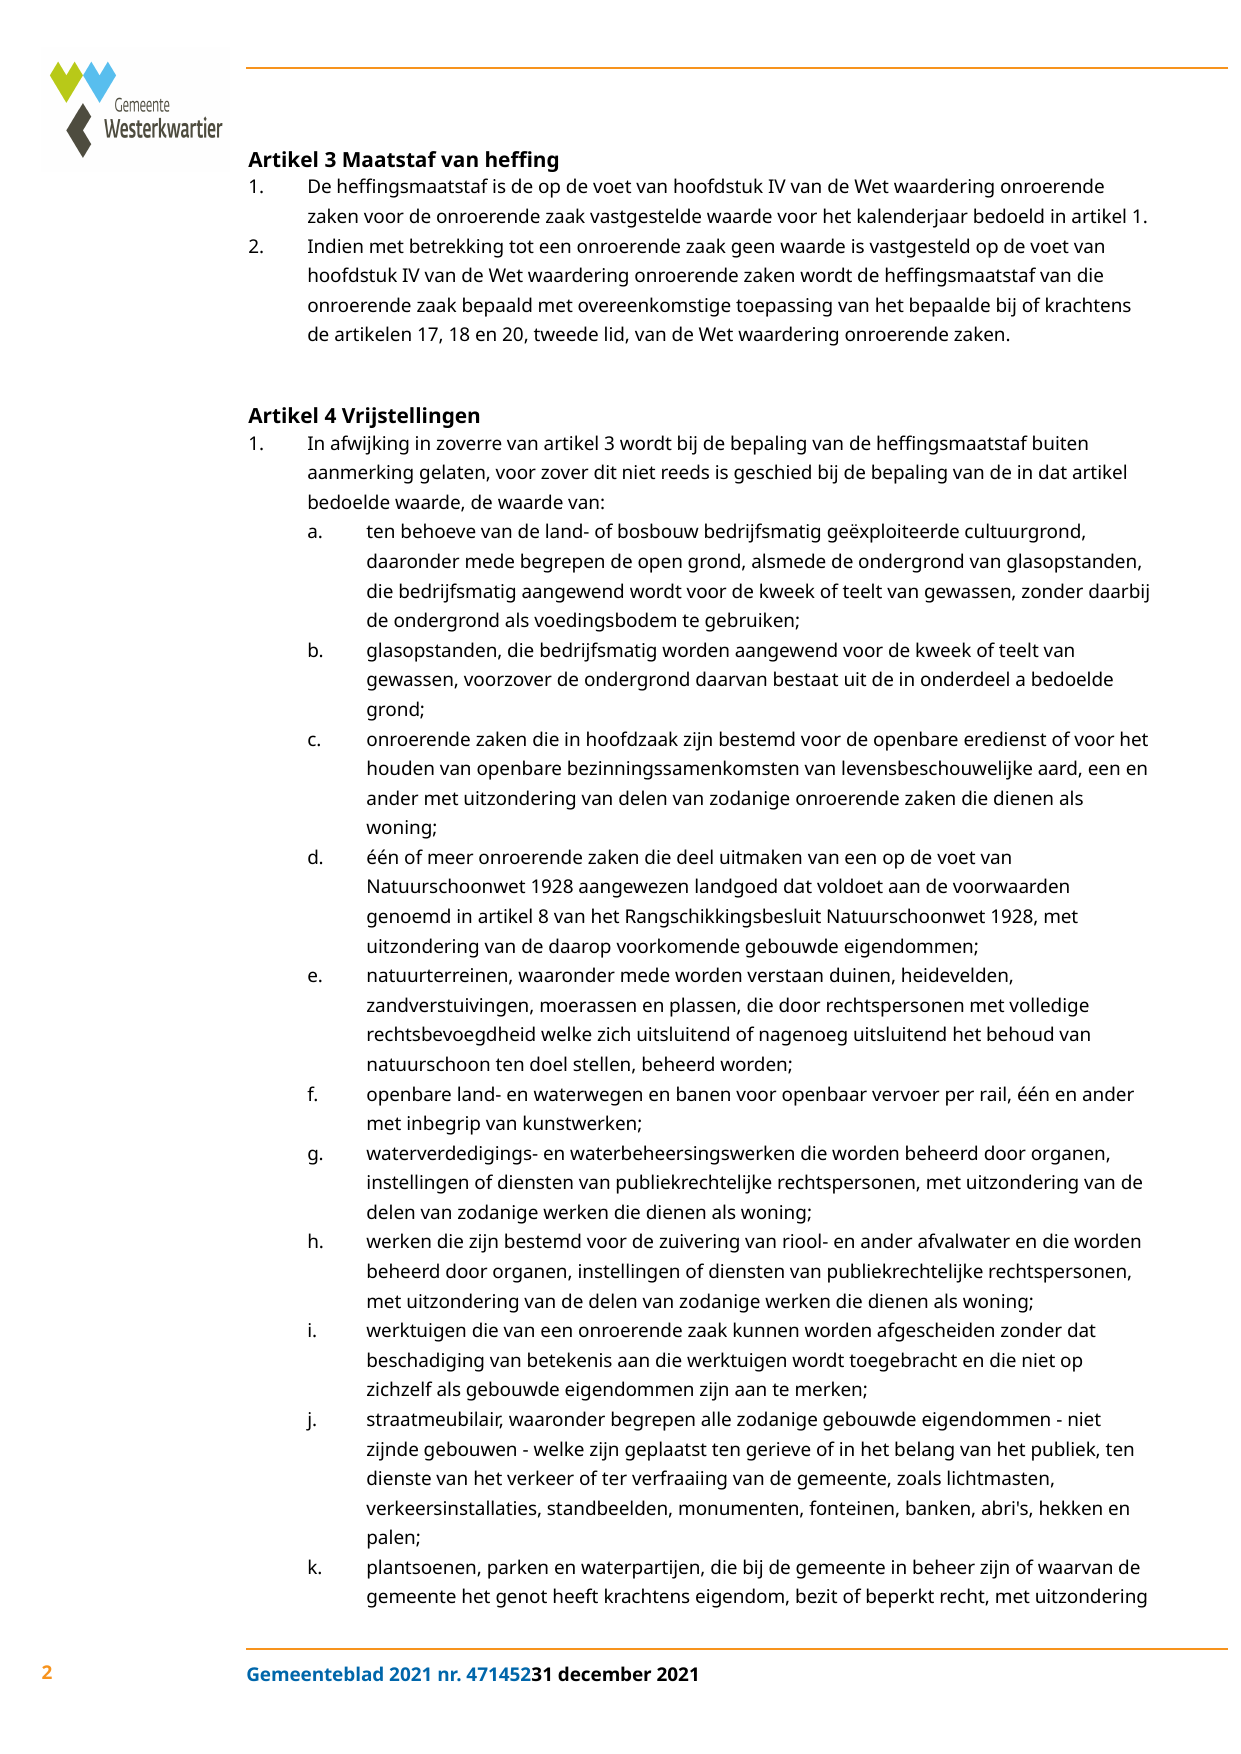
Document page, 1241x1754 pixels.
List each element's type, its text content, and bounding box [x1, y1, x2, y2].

list één of meer onroerende zaken die deel uitmaken van een op de voet van Natuurschoonwet 1928 aangewezen landgoed dat voldoet aan de voorwaarden genoemd in artikel 8 van het Rangschikkingsbesluit Natuurschoonwet 1928, met uitzondering van de daarop voorkomende gebouwde eigendommen; [307, 844, 1152, 959]
list natuurterreinen, waaronder mede worden verstaan duinen, heidevelden, zandverstuivingen, moerassen en plassen, die door rechtspersonen met volledige rechtsbevoegdheid welke zich uitsluitend of nagenoeg uitsluitend het behoud van natuurschoon ten doel stellen, beheerd worden; [307, 962, 1152, 1077]
list plantsoenen, parken en waterpartijen, die bij de gemeente in beheer zijn of waarvan de gemeente het genot heeft krachtens eigendom, bezit of beperkt recht, met uitzondering [307, 1554, 1152, 1609]
list In afwijking in zoverre van artikel 3 wordt bij de bepaling van de heffingsmaatstaf buiten aanmerking gelaten, voor zover dit niet reeds is geschied bij de bepaling van de in dat artikel bedoelde waarde, de waarde van: [248, 430, 1152, 515]
list werken die zijn bestemd voor de zuivering van riool- en ander afvalwater en die worden beheerd door organen, instellingen of diensten van publiekrechtelijke rechtspersonen, met uitzondering van de delen van zodanige werken die dienen als woning; [307, 1229, 1152, 1314]
list straatmeubilair, waaronder begrepen alle zodanige gebouwde eigendommen - niet zijnde gebouwen - welke zijn geplaatst ten gerieve of in het belang van het publiek, ten dienste van het verkeer of ter verfraaiing van de gemeente, zoals lichtmasten, verkeersinstallaties, standbeelden, monumenten, fonteinen, banken, abri's, hekken en palen; [307, 1406, 1152, 1550]
text Artikel 4 Vrijstellingen [248, 402, 1152, 430]
list ten behoeve van de land- of bosbouw bedrijfsmatig geëxploiteerde cultuurgrond, daaronder mede begrepen de open grond, alsmede de ondergrond van glasopstanden, die bedrijfsmatig aangewend wordt voor de kweek of teelt van gewassen, zonder daarbij de ondergrond als voedingsbodem te gebruiken; [307, 519, 1152, 633]
list openbare land- en waterwegen en banen voor openbaar vervoer per rail, één en ander met inbegrip van kunstwerken; [307, 1081, 1152, 1136]
list Indien met betrekking tot een onroerende zaak geen waarde is vastgesteld op de voet van hoofdstuk IV van de Wet waardering onroerende zaken wordt de heffingsmaatstaf van die onroerende zaak bepaald met overeenkomstige toepassing van het bepaalde bij of krachtens de artikelen 17, 18 en 20, tweede lid, van de Wet waardering onroerende zaken. [248, 233, 1152, 347]
list waterverdedigings- en waterbeheersingswerken die worden beheerd door organen, instellingen of diensten van publiekrechtelijke rechtspersonen, met uitzondering van de delen van zodanige werken die dienen als woning; [307, 1140, 1152, 1225]
list De heffingsmaatstaf is de op de voet van hoofdstuk IV van de Wet waardering onroerende zaken voor de onroerende zaak vastgestelde waarde voor het kalenderjaar bedoeld in artikel 1. [248, 174, 1152, 229]
picture [41, 47, 231, 172]
list onroerende zaken die in hoofdzaak zijn bestemd voor de openbare eredienst of voor het houden van openbare bezinningssamenkomsten van levensbeschouwelijke aard, een en ander met uitzondering van delen van zodanige onroerende zaken die dienen als woning; [307, 726, 1152, 840]
text Artikel 3 Maatstaf van heffing [248, 145, 1152, 174]
list werktuigen die van een onroerende zaak kunnen worden afgescheiden zonder dat beschadiging van betekenis aan die werktuigen wordt toegebracht en die niet op zichzelf als gebouwde eigendommen zijn aan te merken; [307, 1317, 1152, 1402]
list glasopstanden, die bedrijfsmatig worden aangewend voor de kweek of teelt van gewassen, voorzover de ondergrond daarvan bestaat uit de in onderdeel a bedoelde grond; [307, 637, 1152, 722]
